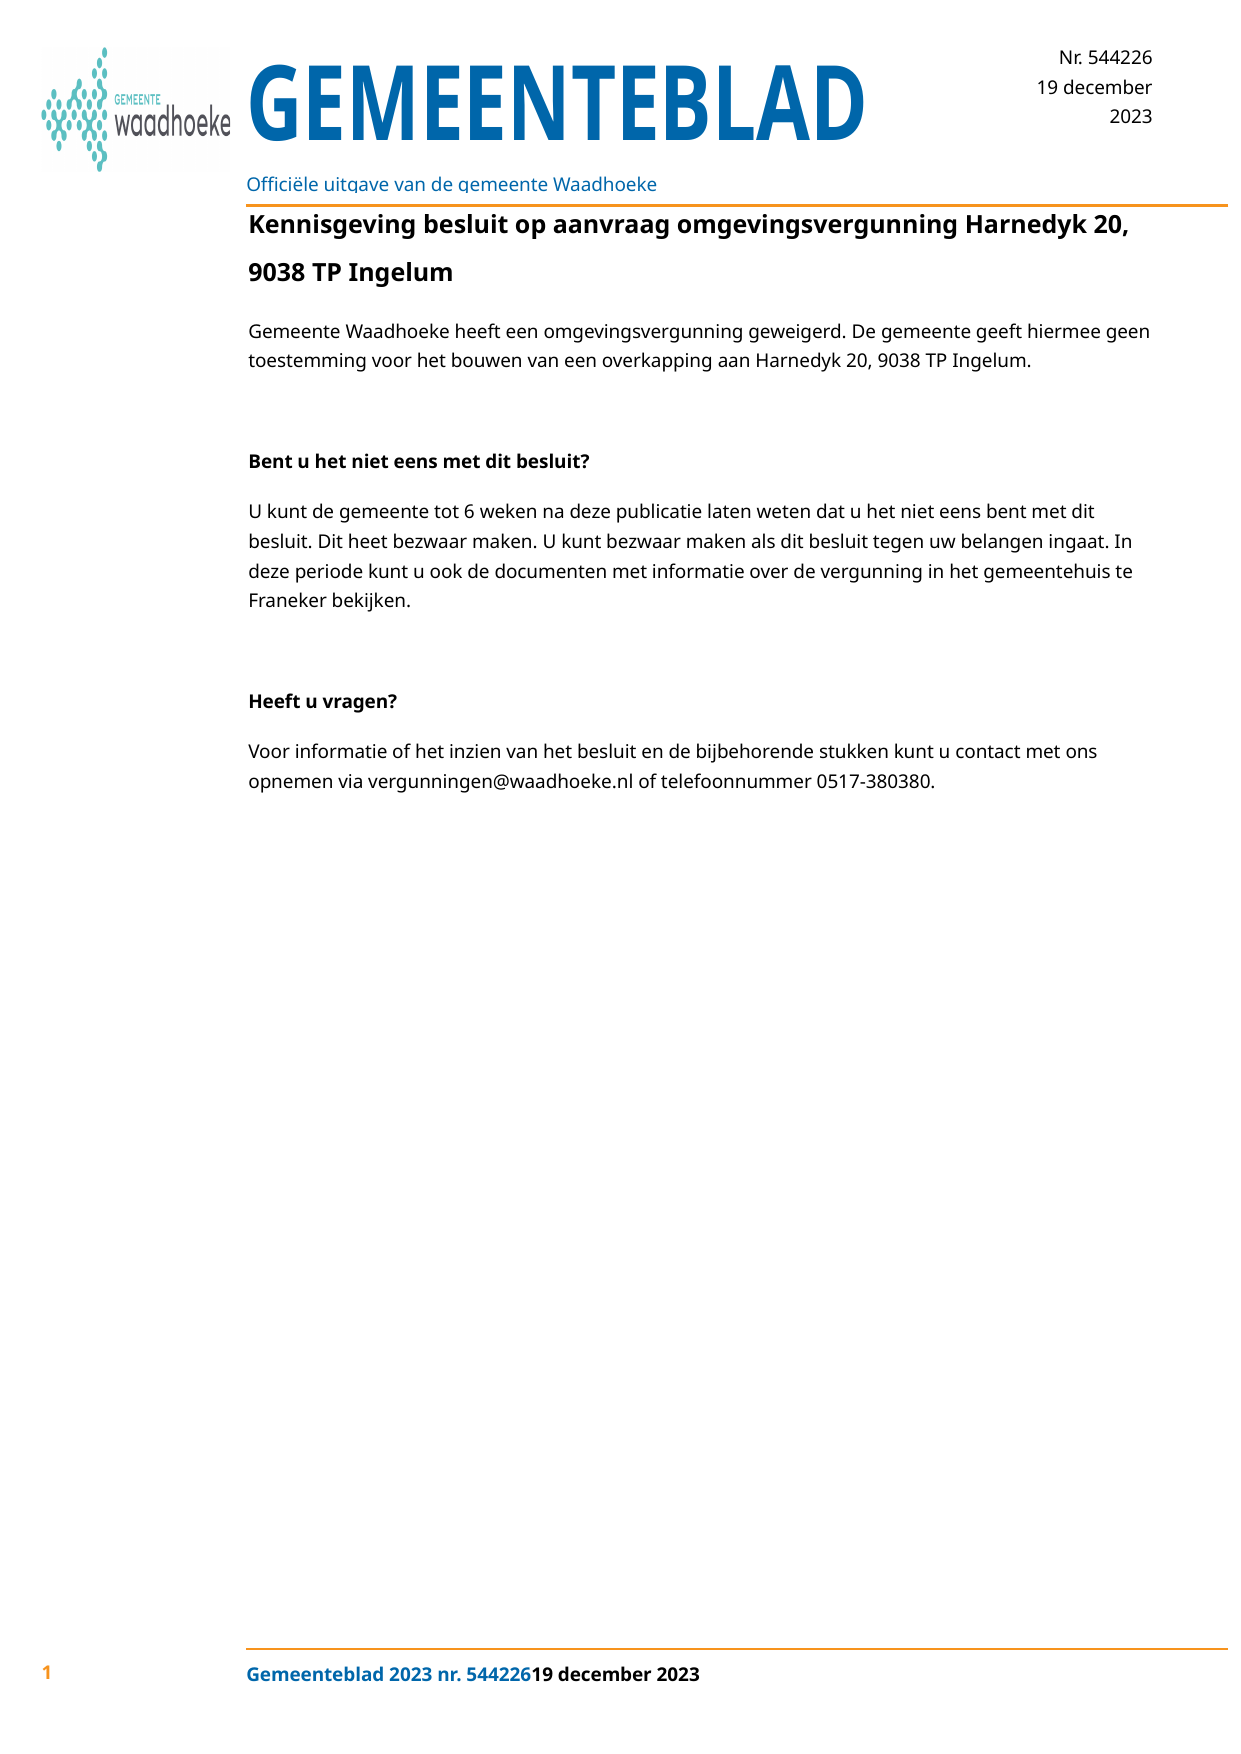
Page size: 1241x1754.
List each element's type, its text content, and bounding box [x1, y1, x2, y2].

text Heeft u vragen? [248, 688, 1152, 714]
text Gemeente Waadhoeke heeft een omgevingsvergunning geweigerd. De gemeente geeft hiermee geen toestemming voor het bouwen van een overkapping aan Harnedyk 20, 9038 TP Ingelum. [248, 318, 1152, 373]
text U kunt de gemeente tot 6 weken na deze publicatie laten weten dat u het niet eens bent met dit besluit. Dit heet bezwaar maken. U kunt bezwaar maken als dit besluit tegen uw belangen ingaat. In deze periode kunt u ook de documenten met informatie over de vergunning in het gemeentehuis te Franeker bekijken. [248, 499, 1152, 613]
text Bent u het niet eens met dit besluit? [248, 448, 1152, 474]
text Kennisgeving besluit op aanvraag omgevingsvergunning Harnedyk 20, 9038 TP Ingelum [248, 207, 1152, 288]
picture [41, 47, 231, 172]
text Voor informatie of het inzien van het besluit en de bijbehorende stukken kunt u contact met ons opnemen via vergunningen@waadhoeke.nl of telefoonnummer 0517-380380. [248, 739, 1152, 794]
